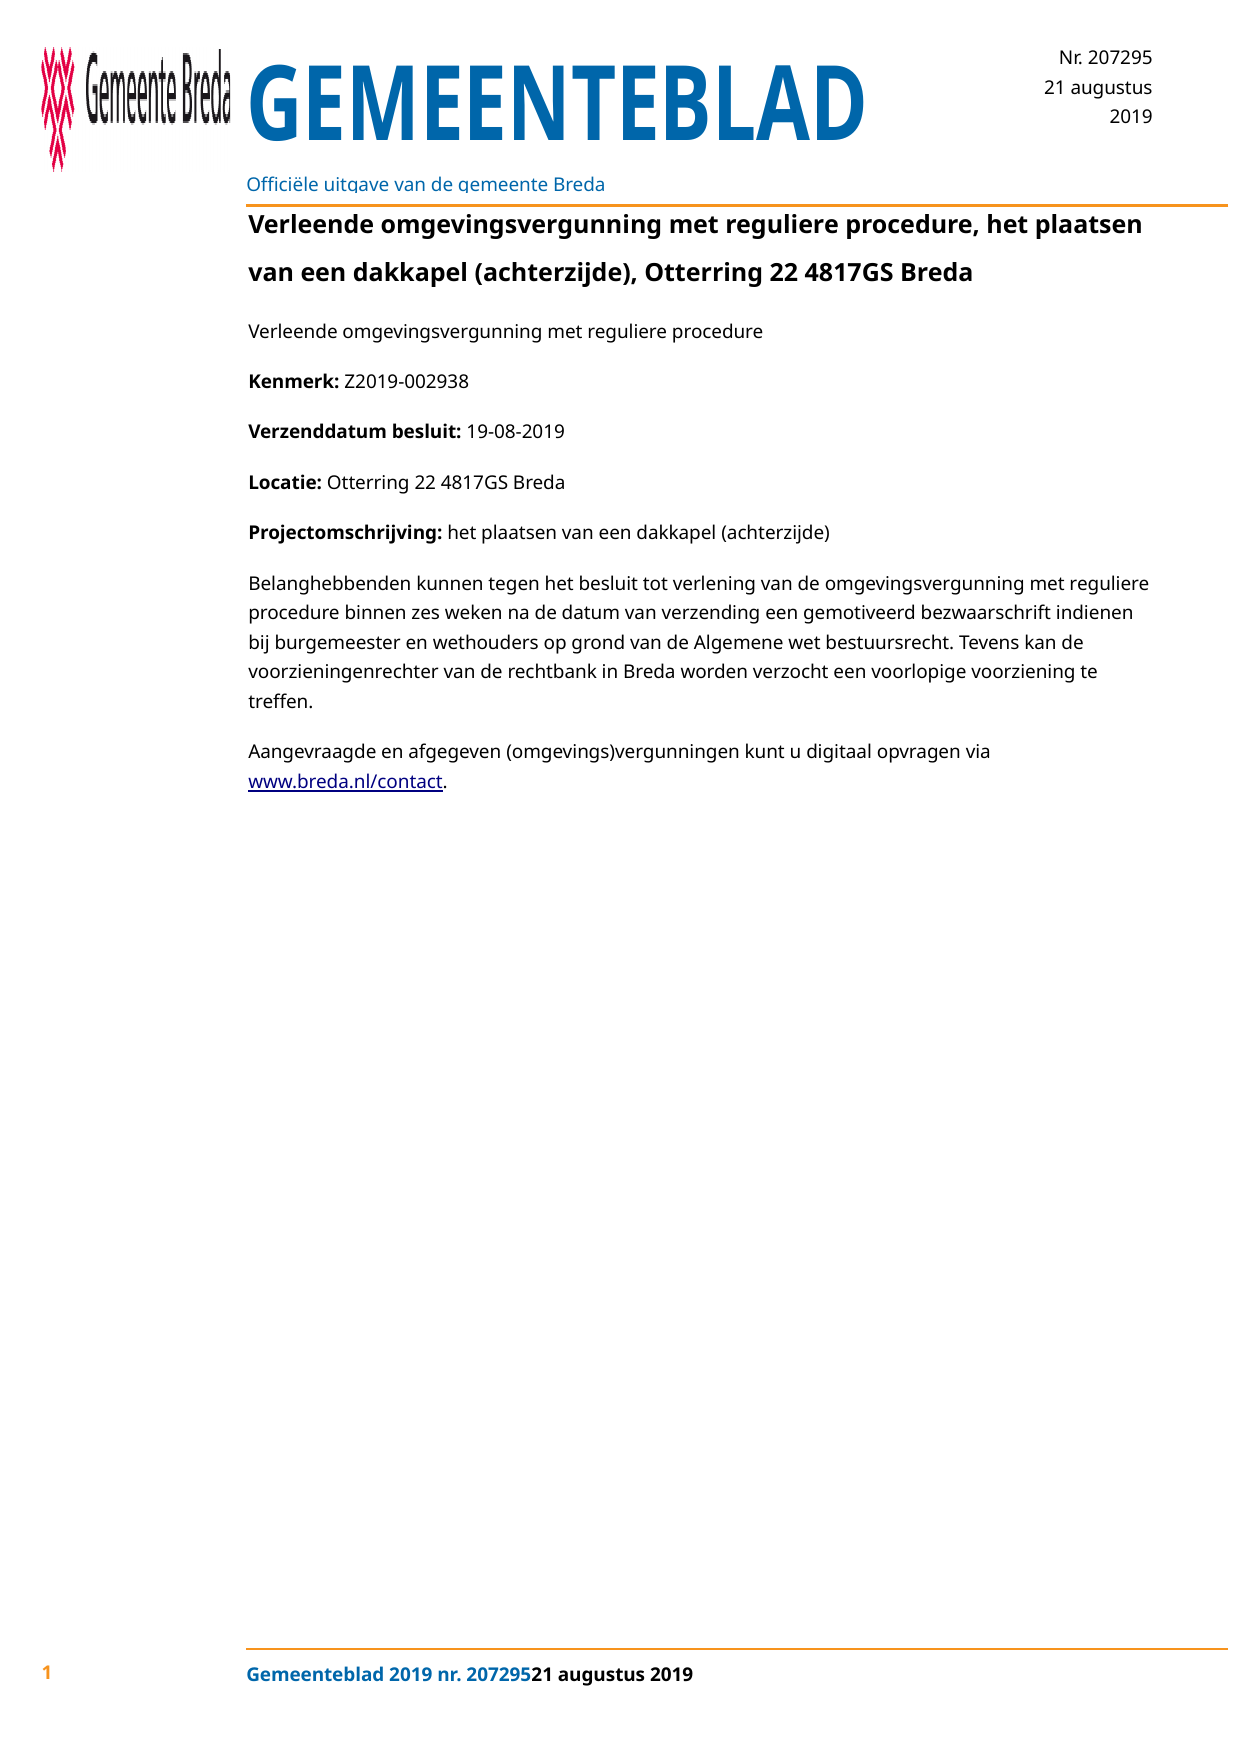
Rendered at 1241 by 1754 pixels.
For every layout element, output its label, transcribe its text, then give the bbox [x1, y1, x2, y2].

text Belanghebbenden kunnen tegen het besluit tot verlening van de omgevingsvergunning met reguliere procedure binnen zes weken na de datum van verzending een gemotiveerd bezwaarschrift indienen bij burgemeester en wethouders op grond van de Algemene wet bestuursrecht. Tevens kan de voorzieningenrechter van de rechtbank in Breda worden verzocht een voorlopige voorziening te treffen. [248, 570, 1152, 714]
text Verzenddatum besluit: 19-08-2019 [248, 419, 1152, 444]
text Kenmerk: Z2019-002938 [248, 368, 1152, 394]
text Projectomschrijving: het plaatsen van een dakkapel (achterzijde) [248, 519, 1152, 545]
text Verleende omgevingsvergunning met reguliere procedure [248, 318, 1152, 344]
text Locatie: Otterring 22 4817GS Breda [248, 469, 1152, 495]
text Aangevraagde en afgegeven (omgevings)vergunningen kunt u digitaal opvragen via www.breda.nl/contact. [248, 739, 1152, 794]
picture [41, 47, 231, 172]
text Verleende omgevingsvergunning met reguliere procedure, het plaatsen van een dakkapel (achterzijde), Otterring 22 4817GS Breda [248, 207, 1152, 288]
